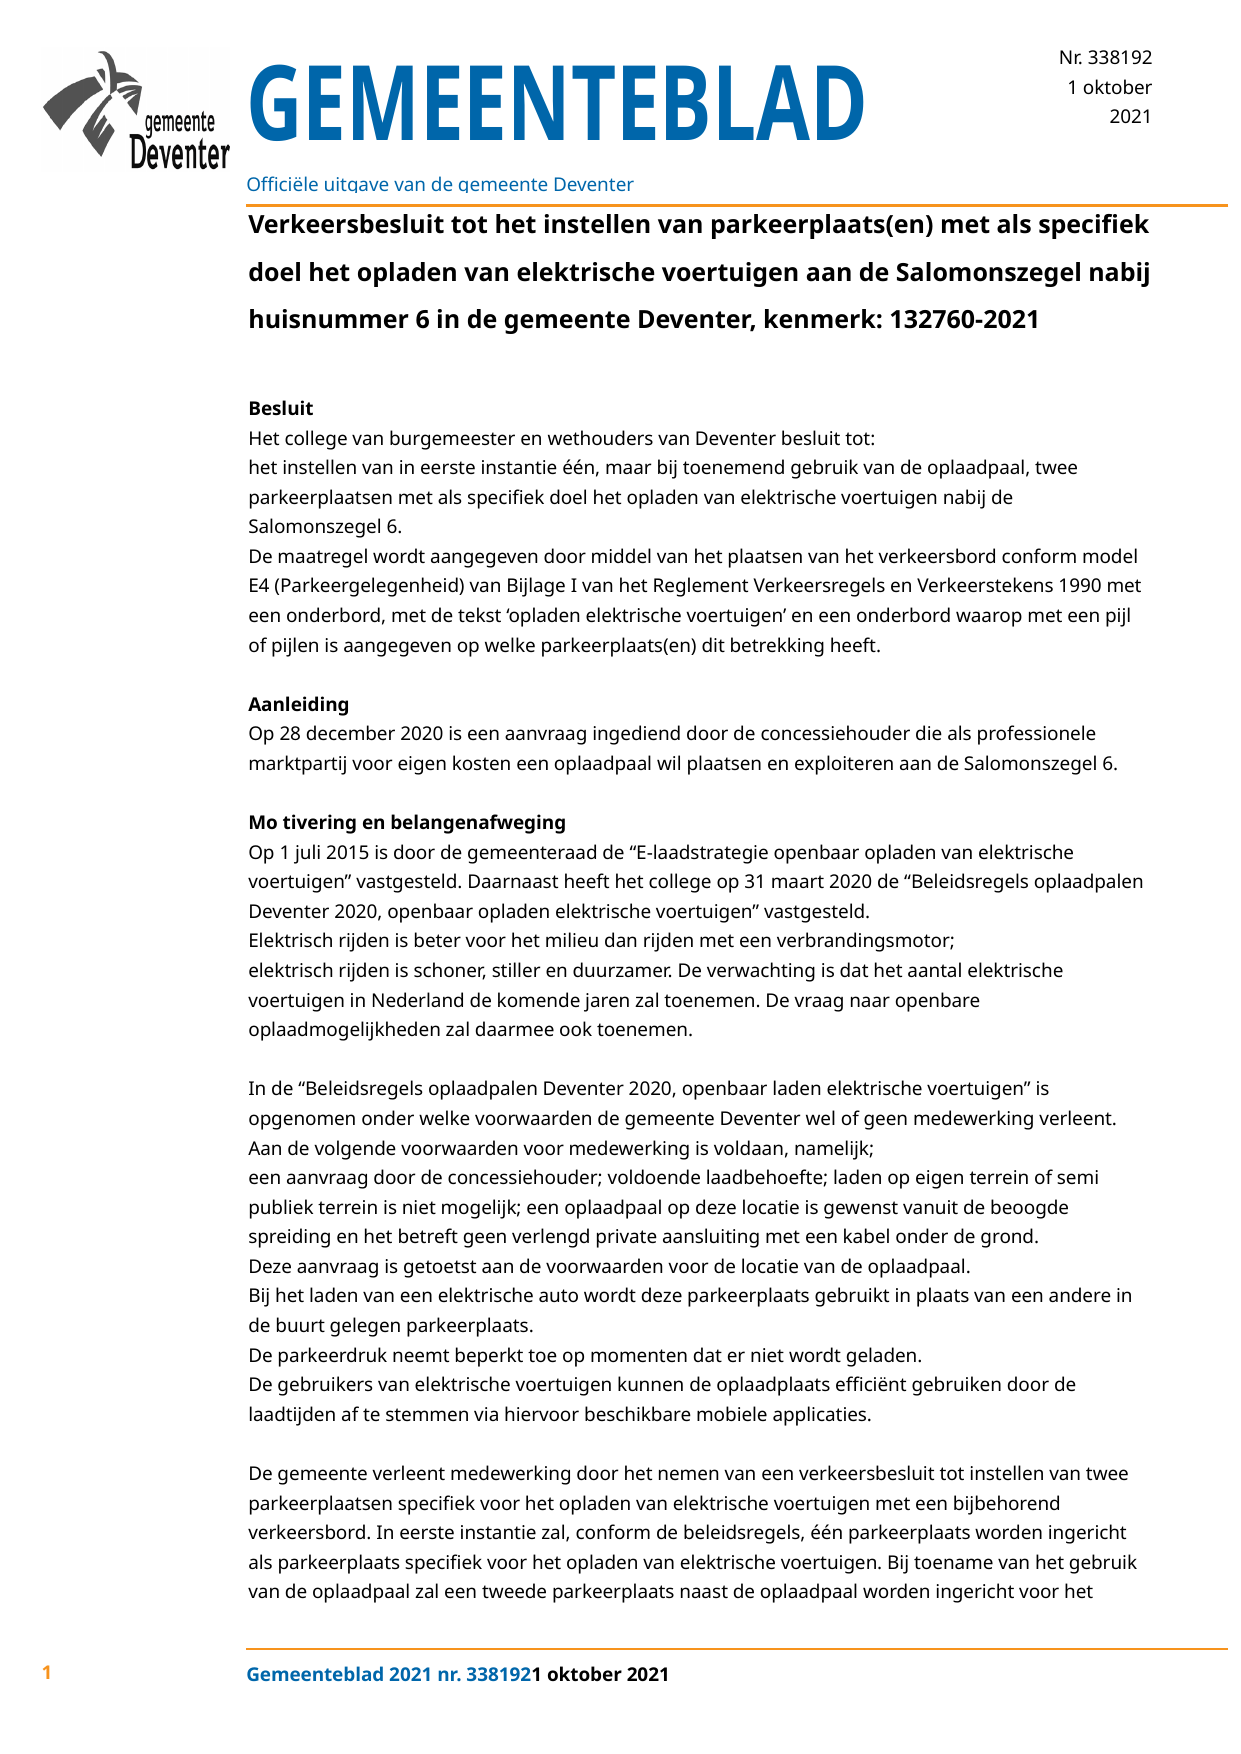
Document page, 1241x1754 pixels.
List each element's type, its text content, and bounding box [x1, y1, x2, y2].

text In de “Beleidsregels oplaadpalen Deventer 2020, openbaar laden elektrische voertuigen” is opgenomen onder welke voorwaarden de gemeente Deventer wel of geen medewerking verleent. [248, 1076, 1152, 1131]
text De gemeente verleent medewerking door het nemen van een verkeersbesluit tot instellen van twee parkeerplaatsen specifiek voor het opladen van elektrische voertuigen met een bijbehorend verkeersbord. In eerste instantie zal, conform de beleidsregels, één parkeerplaats worden ingericht als parkeerplaats specifiek voor het opladen van elektrische voertuigen. Bij toename van het gebruik van de oplaadpaal zal een tweede parkeerplaats naast de oplaadpaal worden ingericht voor het [248, 1460, 1152, 1604]
text Besluit [248, 395, 1152, 421]
text Elektrisch rijden is beter voor het milieu dan rijden met een verbrandingsmotor; [248, 928, 1152, 953]
text Mo tivering en belangenafweging [248, 809, 1152, 835]
text Bij het laden van een elektrische auto wordt deze parkeerplaats gebruikt in plaats van een andere in de buurt gelegen parkeerplaats. [248, 1283, 1152, 1338]
text De parkeerdruk neemt beperkt toe op momenten dat er niet wordt geladen. [248, 1342, 1152, 1367]
text Aan de volgende voorwaarden voor medewerking is voldaan, namelijk; [248, 1135, 1152, 1160]
text Het college van burgemeester en wethouders van Deventer besluit tot: [248, 425, 1152, 450]
text het instellen van in eerste instantie één, maar bij toenemend gebruik van de oplaadpaal, twee parkeerplaatsen met als specifiek doel het opladen van elektrische voertuigen nabij de Salomonszegel 6. [248, 454, 1152, 539]
text De gebruikers van elektrische voertuigen kunnen de oplaadplaats efficiënt gebruiken door de laadtijden af te stemmen via hiervoor beschikbare mobiele applicaties. [248, 1371, 1152, 1427]
text Op 28 december 2020 is een aanvraag ingediend door de concessiehouder die als professionele marktpartij voor eigen kosten een oplaadpaal wil plaatsen en exploiteren aan de Salomonszegel 6. [248, 721, 1152, 776]
text Op 1 juli 2015 is door de gemeenteraad de “E-laadstrategie openbaar opladen van elektrische voertuigen” vastgesteld. Daarnaast heeft het college op 31 maart 2020 de “Beleidsregels oplaadpalen Deventer 2020, openbaar opladen elektrische voertuigen” vastgesteld. [248, 839, 1152, 924]
picture [41, 47, 231, 172]
text Verkeersbesluit tot het instellen van parkeerplaats(en) met als specifiek doel het opladen van elektrische voertuigen aan de Salomonszegel nabij huisnummer 6 in de gemeente Deventer, kenmerk: 132760-2021 [248, 207, 1152, 336]
text elektrisch rijden is schoner, stiller en duurzamer. De verwachting is dat het aantal elektrische voertuigen in Nederland de komende jaren zal toenemen. De vraag naar openbare oplaadmogelijkheden zal daarmee ook toenemen. [248, 957, 1152, 1042]
text een aanvraag door de concessiehouder; voldoende laadbehoefte; laden op eigen terrein of semi publiek terrein is niet mogelijk; een oplaadpaal op deze locatie is gewenst vanuit de beoogde spreiding en het betreft geen verlengd private aansluiting met een kabel onder de grond. [248, 1164, 1152, 1249]
text Aanleiding [248, 691, 1152, 717]
text De maatregel wordt aangegeven door middel van het plaatsen van het verkeersbord conform model E4 (Parkeergelegenheid) van Bijlage I van het Reglement Verkeersregels en Verkeerstekens 1990 met een onderbord, met de tekst ‘opladen elektrische voertuigen’ en een onderbord waarop met een pijl of pijlen is aangegeven op welke parkeerplaats(en) dit betrekking heeft. [248, 543, 1152, 657]
text Deze aanvraag is getoetst aan de voorwaarden voor de locatie van de oplaadpaal. [248, 1253, 1152, 1279]
